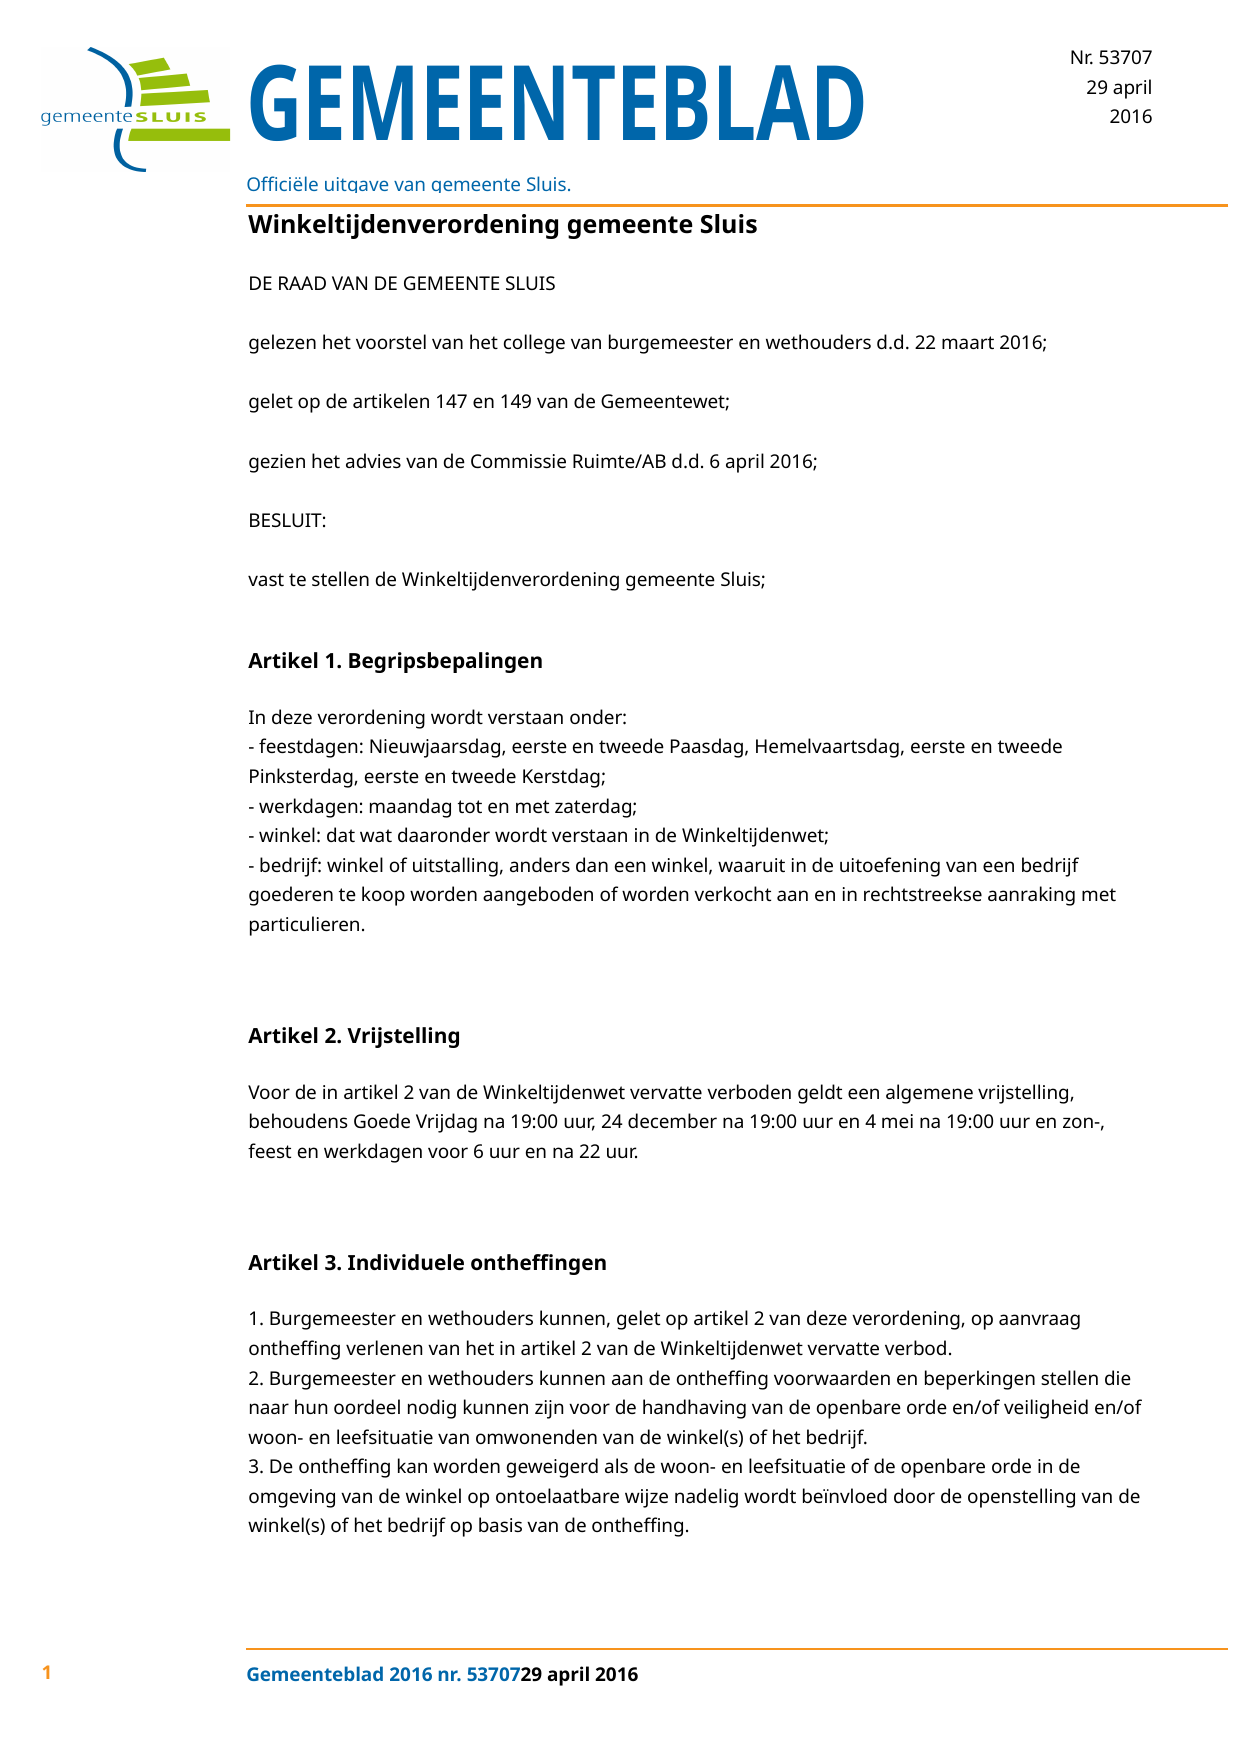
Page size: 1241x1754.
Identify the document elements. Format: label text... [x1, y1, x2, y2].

text Artikel 2. Vrijstelling [248, 1021, 1152, 1049]
text - werkdagen: maandag tot en met zaterdag; [248, 793, 1152, 819]
text gelet op de artikelen 147 en 149 van de Gemeentewet; [248, 389, 1152, 414]
picture [41, 47, 231, 172]
text BESLUIT: [248, 507, 1152, 533]
text Voor de in artikel 2 van de Winkeltijdenwet vervatte verboden geldt een algemene vrijstelling, behoudens Goede Vrijdag na 19:00 uur, 24 december na 19:00 uur en 4 mei na 19:00 uur en zon-, feest en werkdagen voor 6 uur en na 22 uur. [248, 1079, 1152, 1164]
text - feestdagen: Nieuwjaarsdag, eerste en tweede Paasdag, Hemelvaartsdag, eerste en tweede Pinksterdag, eerste en tweede Kerstdag; [248, 734, 1152, 789]
text 1. Burgemeester en wethouders kunnen, gelet op artikel 2 van deze verordening, op aanvraag ontheffing verlenen van het in artikel 2 van de Winkeltijdenwet vervatte verbod. [248, 1306, 1152, 1361]
text gezien het advies van de Commissie Ruimte/AB d.d. 6 april 2016; [248, 448, 1152, 473]
text 3. De ontheffing kan worden geweigerd als de woon- en leefsituatie of de openbare orde in de omgeving van de winkel op ontoelaatbare wijze nadelig wordt beïnvloed door de openstelling van de winkel(s) of het bedrijf op basis van de ontheffing. [248, 1453, 1152, 1538]
text vast te stellen de Winkeltijdenverordening gemeente Sluis; [248, 566, 1152, 592]
text 2. Burgemeester en wethouders kunnen aan de ontheffing voorwaarden en beperkingen stellen die naar hun oordeel nodig kunnen zijn voor de handhaving van de openbare orde en/of veiligheid en/of woon- en leefsituatie van omwonenden van de winkel(s) of het bedrijf. [248, 1365, 1152, 1450]
text DE RAAD VAN DE GEMEENTE SLUIS [248, 270, 1152, 296]
text In deze verordening wordt verstaan onder: [248, 704, 1152, 730]
text Artikel 3. Individuele ontheffingen [248, 1248, 1152, 1276]
text - winkel: dat wat daaronder wordt verstaan in de Winkeltijdenwet; [248, 822, 1152, 848]
text gelezen het voorstel van het college van burgemeester en wethouders d.d. 22 maart 2016; [248, 329, 1152, 355]
text - bedrijf: winkel of uitstalling, anders dan een winkel, waaruit in de uitoefening van een bedrijf goederen te koop worden aangeboden of worden verkocht aan en in rechtstreekse aanraking met particulieren. [248, 852, 1152, 937]
text Artikel 1. Begripsbepalingen [248, 646, 1152, 674]
text Winkeltijdenverordening gemeente Sluis [248, 207, 1152, 241]
